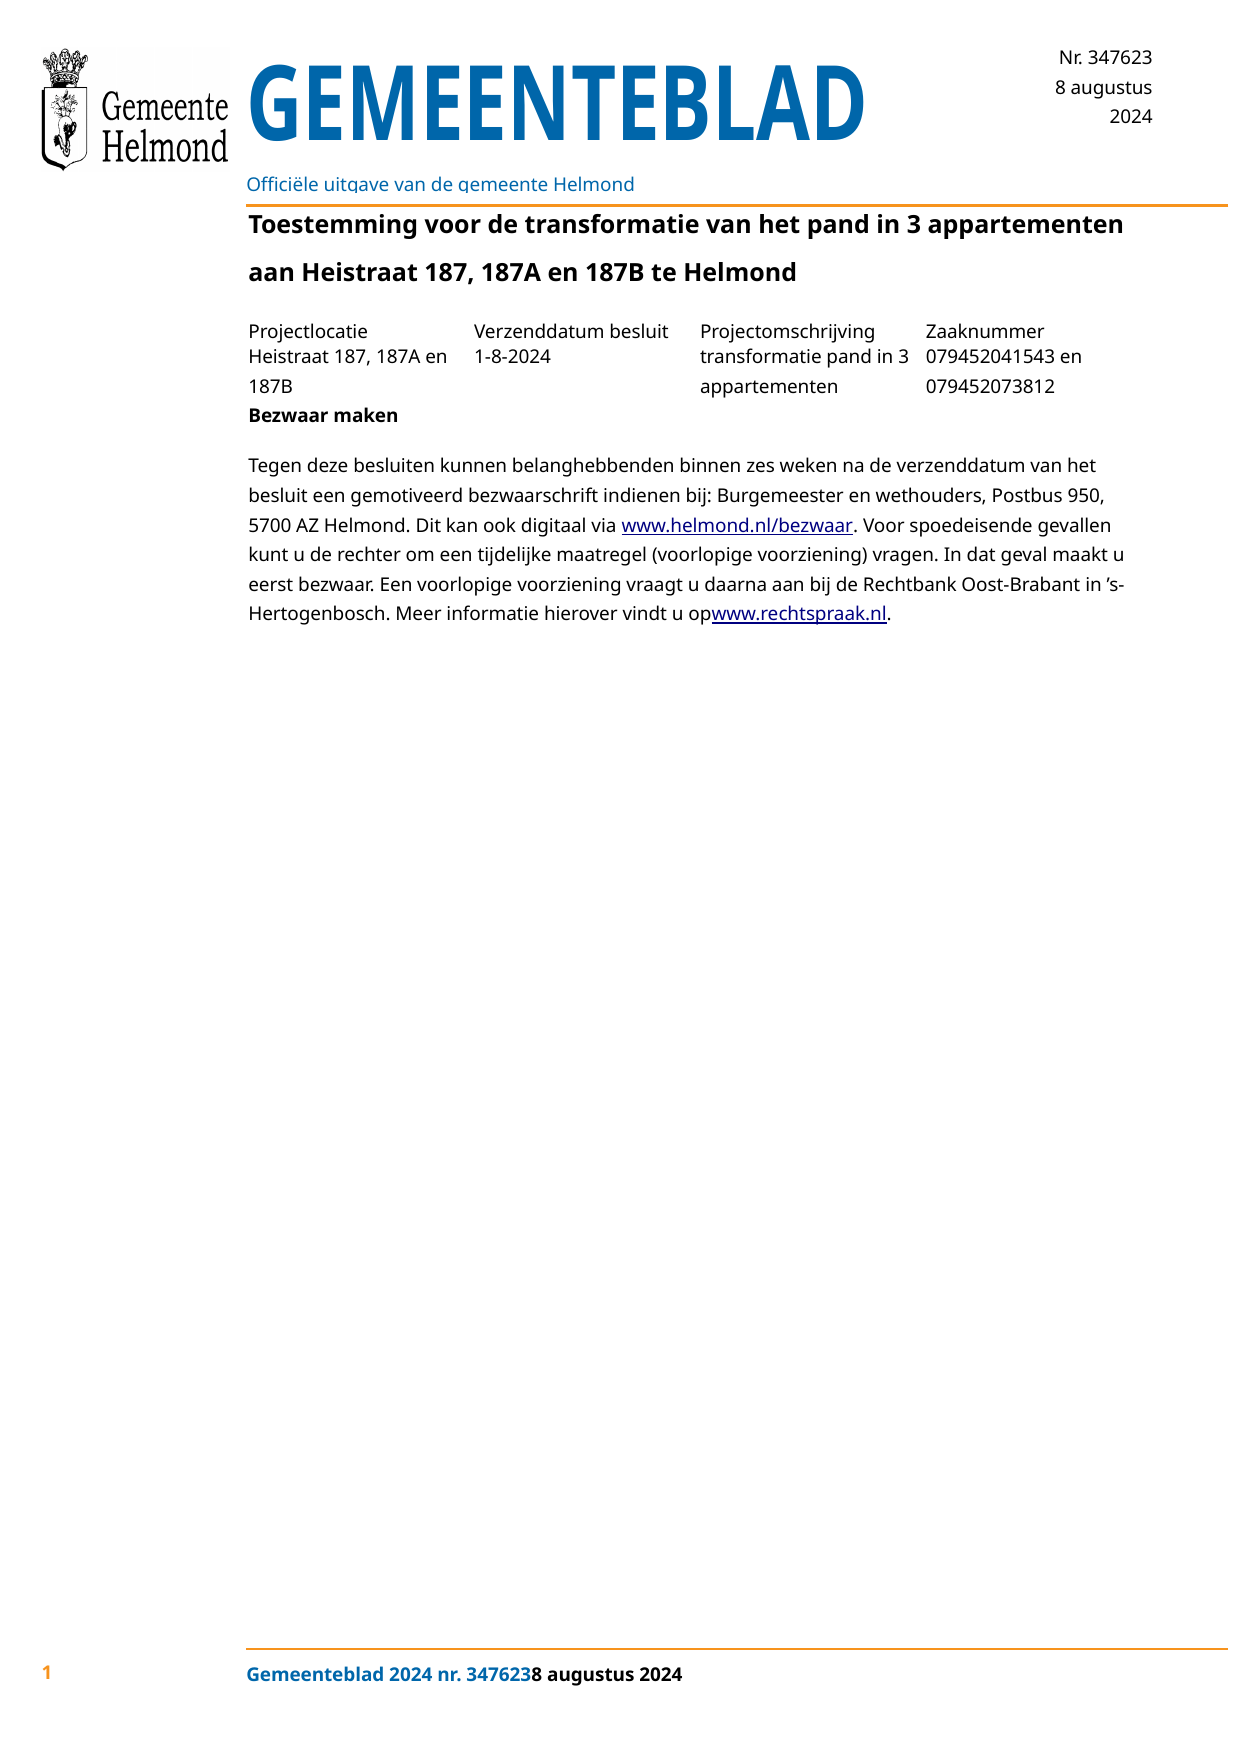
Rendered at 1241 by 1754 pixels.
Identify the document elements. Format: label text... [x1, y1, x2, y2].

table_header Verzenddatum besluit [474, 318, 700, 344]
table_header Projectlocatie [248, 318, 474, 344]
table_cell 1-8-2024 [474, 344, 700, 399]
picture [41, 47, 231, 172]
text Bezwaar maken [248, 402, 1152, 428]
text Tegen deze besluiten kunnen belanghebbenden binnen zes weken na de verzenddatum van het besluit een gemotiveerd bezwaarschrift indienen bij: Burgemeester en wethouders, Postbus 950, 5700 AZ Helmond. Dit kan ook digitaal via www.helmond.nl/bezwaar. Voor spoedeisende gevallen kunt u de rechter om een tijdelijke maatregel (voorlopige voorziening) vragen. In dat geval maakt u eerst bezwaar. Een voorlopige voorziening vraagt u daarna aan bij de Rechtbank Oost-Brabant in ’s-Hertogenbosch. Meer informatie hierover vindt u opwww.rechtspraak.nl. [248, 453, 1152, 626]
table_header Zaaknummer [926, 318, 1152, 344]
table_header Projectomschrijving [700, 318, 926, 344]
table_cell Heistraat 187, 187A en 187B [248, 344, 474, 399]
text Toestemming voor de transformatie van het pand in 3 appartementen aan Heistraat 187, 187A en 187B te Helmond [248, 207, 1152, 288]
table_cell 079452041543 en 079452073812 [926, 344, 1152, 399]
table_cell transformatie pand in 3 appartementen [700, 344, 926, 399]
